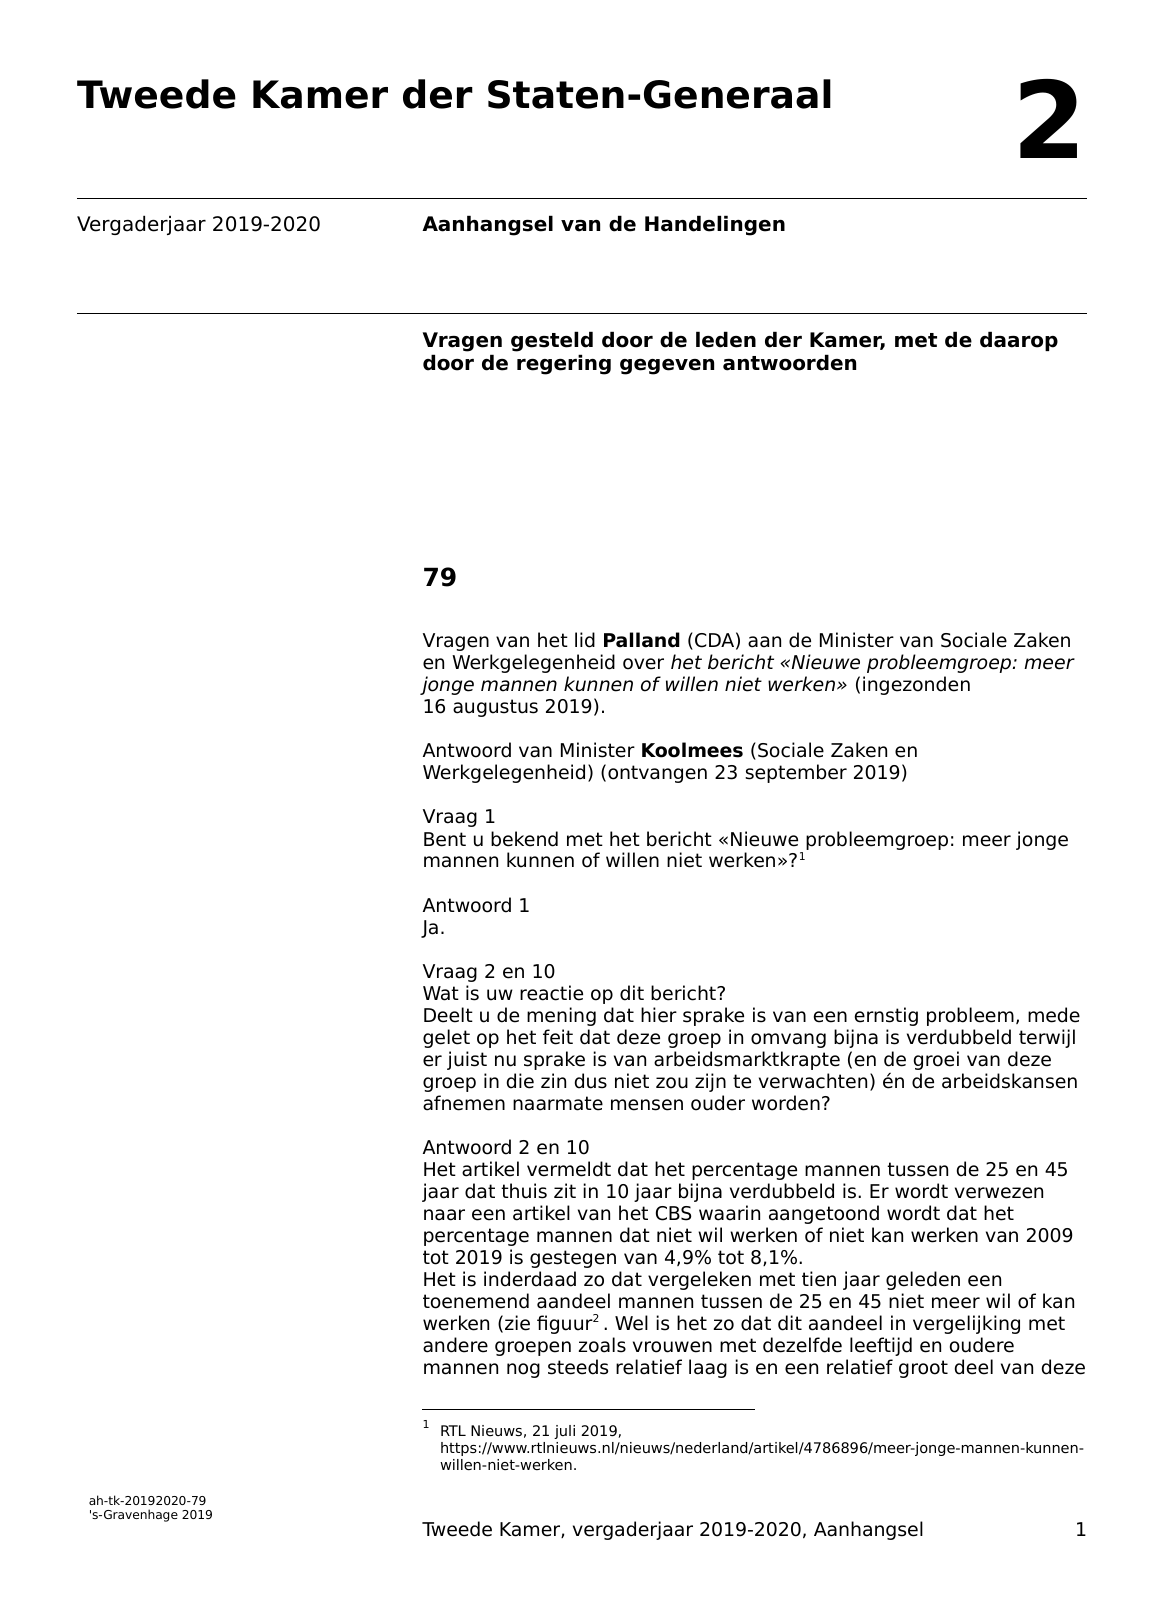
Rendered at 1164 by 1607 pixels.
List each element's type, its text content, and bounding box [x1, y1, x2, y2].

table_cell Vergaderjaar 2019-2020 [77, 199, 422, 313]
table_cell [77, 314, 422, 375]
text Vraag 1 [422, 806, 1087, 828]
text Ja. [422, 917, 1087, 938]
text Antwoord van Minister Koolmees (Sociale Zaken en Werkgelegenheid) (ontvangen 23 september 2019) [422, 740, 1087, 784]
table_header 2 [886, 59, 1087, 198]
table_cell Vragen gesteld door de leden der Kamer, met de daarop door de regering gegeven antwoorden [422, 314, 1087, 375]
text Antwoord 1 [422, 894, 1087, 917]
table_header Tweede Kamer der Staten-Generaal [77, 59, 886, 198]
text Vragen van het lid Palland (CDA) aan de Minister van Sociale Zaken en Werkgelegenheid over het bericht «Nieuwe probleemgroep: meer jonge mannen kunnen of willen niet werken» (ingezonden 16 augustus 2019). [422, 630, 1087, 718]
text Het artikel vermeldt dat het percentage mannen tussen de 25 en 45 jaar dat thuis zit in 10 jaar bijna verdubbeld is. Er wordt verwezen naar een artikel van het CBS waarin aangetoond wordt dat het percentage mannen dat niet wil werken of niet kan werken van 2009 tot 2019 is gestegen van 4,9% tot 8,1%. [422, 1159, 1087, 1269]
text RTL Nieuws, 21 juli 2019, https://www.rtlnieuws.nl/nieuws/nederland/artikel/4786896/meer-jonge-mannen-kunnen-willen-niet-werken. [422, 1418, 1087, 1474]
text Vraag 2 en 10 [422, 961, 1087, 983]
text 79 [422, 563, 1087, 592]
table_cell Aanhangsel van de Handelingen [422, 199, 1087, 313]
text Het is inderdaad zo dat vergeleken met tien jaar geleden een toenemend aandeel mannen tussen de 25 en 45 niet meer wil of kan werken (zie figuur. Wel is het zo dat dit aandeel in vergelijking met andere groepen zoals vrouwen met dezelfde leeftijd en oudere mannen nog steeds relatief laag is en een relatief groot deel van deze [422, 1269, 1087, 1378]
text Bent u bekend met het bericht «Nieuwe probleemgroep: meer jonge mannen kunnen of willen niet werken»? [422, 828, 1087, 872]
text ah-tk-20192020-79 [88, 1494, 323, 1508]
text Deelt u de mening dat hier sprake is van een ernstig probleem, mede gelet op het feit dat deze groep in omvang bijna is verdubbeld terwijl er juist nu sprake is van arbeidsmarktkrapte (en de groei van deze groep in die zin dus niet zou zijn te verwachten) én de arbeidskansen afnemen naarmate mensen ouder worden? [422, 1005, 1087, 1114]
text 's-Gravenhage 2019 [88, 1508, 323, 1522]
text Wat is uw reactie op dit bericht? [422, 983, 1087, 1005]
text Antwoord 2 en 10 [422, 1137, 1087, 1159]
